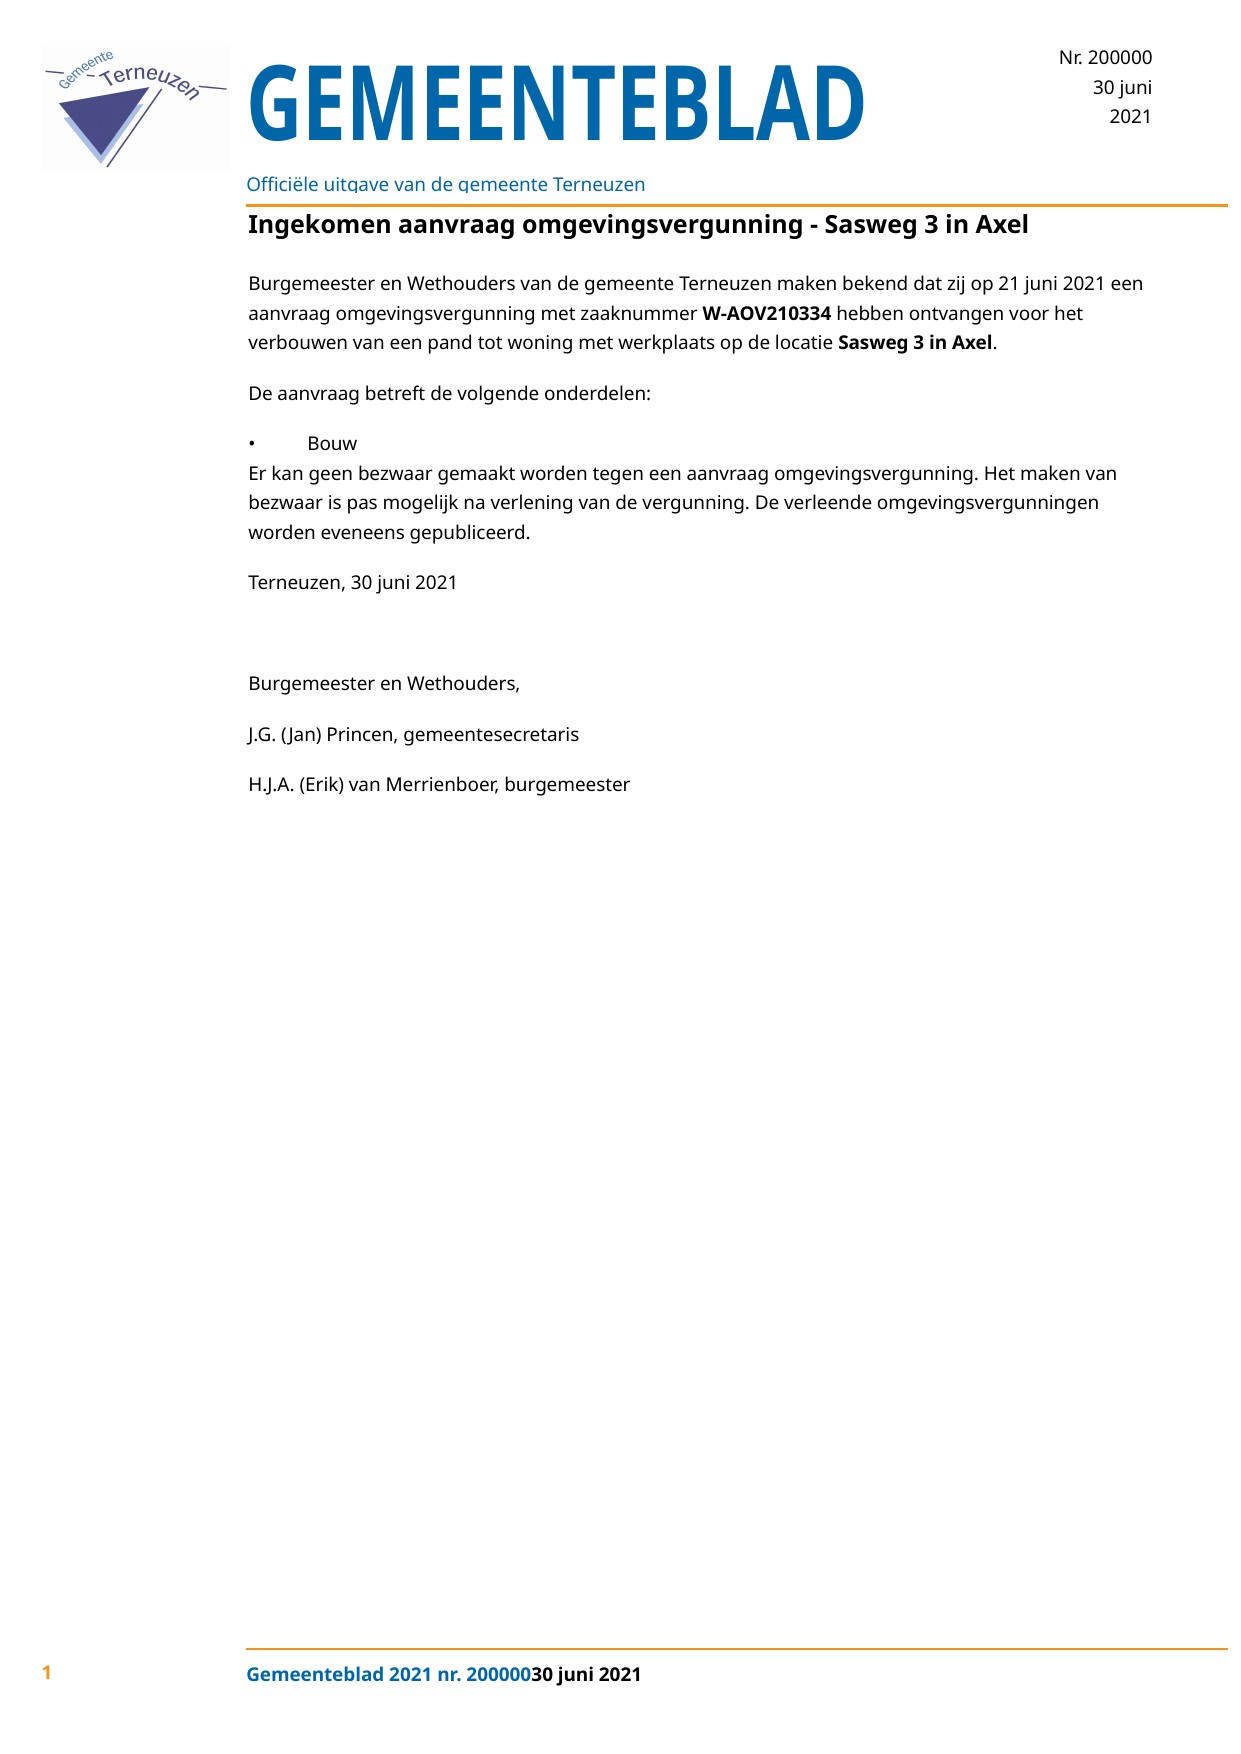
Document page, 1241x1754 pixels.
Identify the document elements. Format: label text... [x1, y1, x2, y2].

text H.J.A. (Erik) van Merrienboer, burgemeester [248, 771, 1152, 797]
text Burgemeester en Wethouders, [248, 670, 1152, 696]
text Terneuzen, 30 juni 2021 [248, 569, 1152, 595]
text Er kan geen bezwaar gemaakt worden tegen een aanvraag omgevingsvergunning. Het maken van bezwaar is pas mogelijk na verlening van de vergunning. De verleende omgevingsvergunningen worden eveneens gepubliceerd. [248, 460, 1152, 545]
text Ingekomen aanvraag omgevingsvergunning - Sasweg 3 in Axel [248, 207, 1152, 241]
text De aanvraag betreft de volgende onderdelen: [248, 380, 1152, 406]
picture [41, 47, 231, 172]
text J.G. (Jan) Princen, gemeentesecretaris [248, 721, 1152, 746]
text Burgemeester en Wethouders van de gemeente Terneuzen maken bekend dat zij op 21 juni 2021 een aanvraag omgevingsvergunning met zaaknummer W-AOV210334 hebben ontvangen voor het verbouwen van een pand tot woning met werkplaats op de locatie Sasweg 3 in Axel. [248, 270, 1152, 355]
list Bouw [248, 430, 1152, 456]
